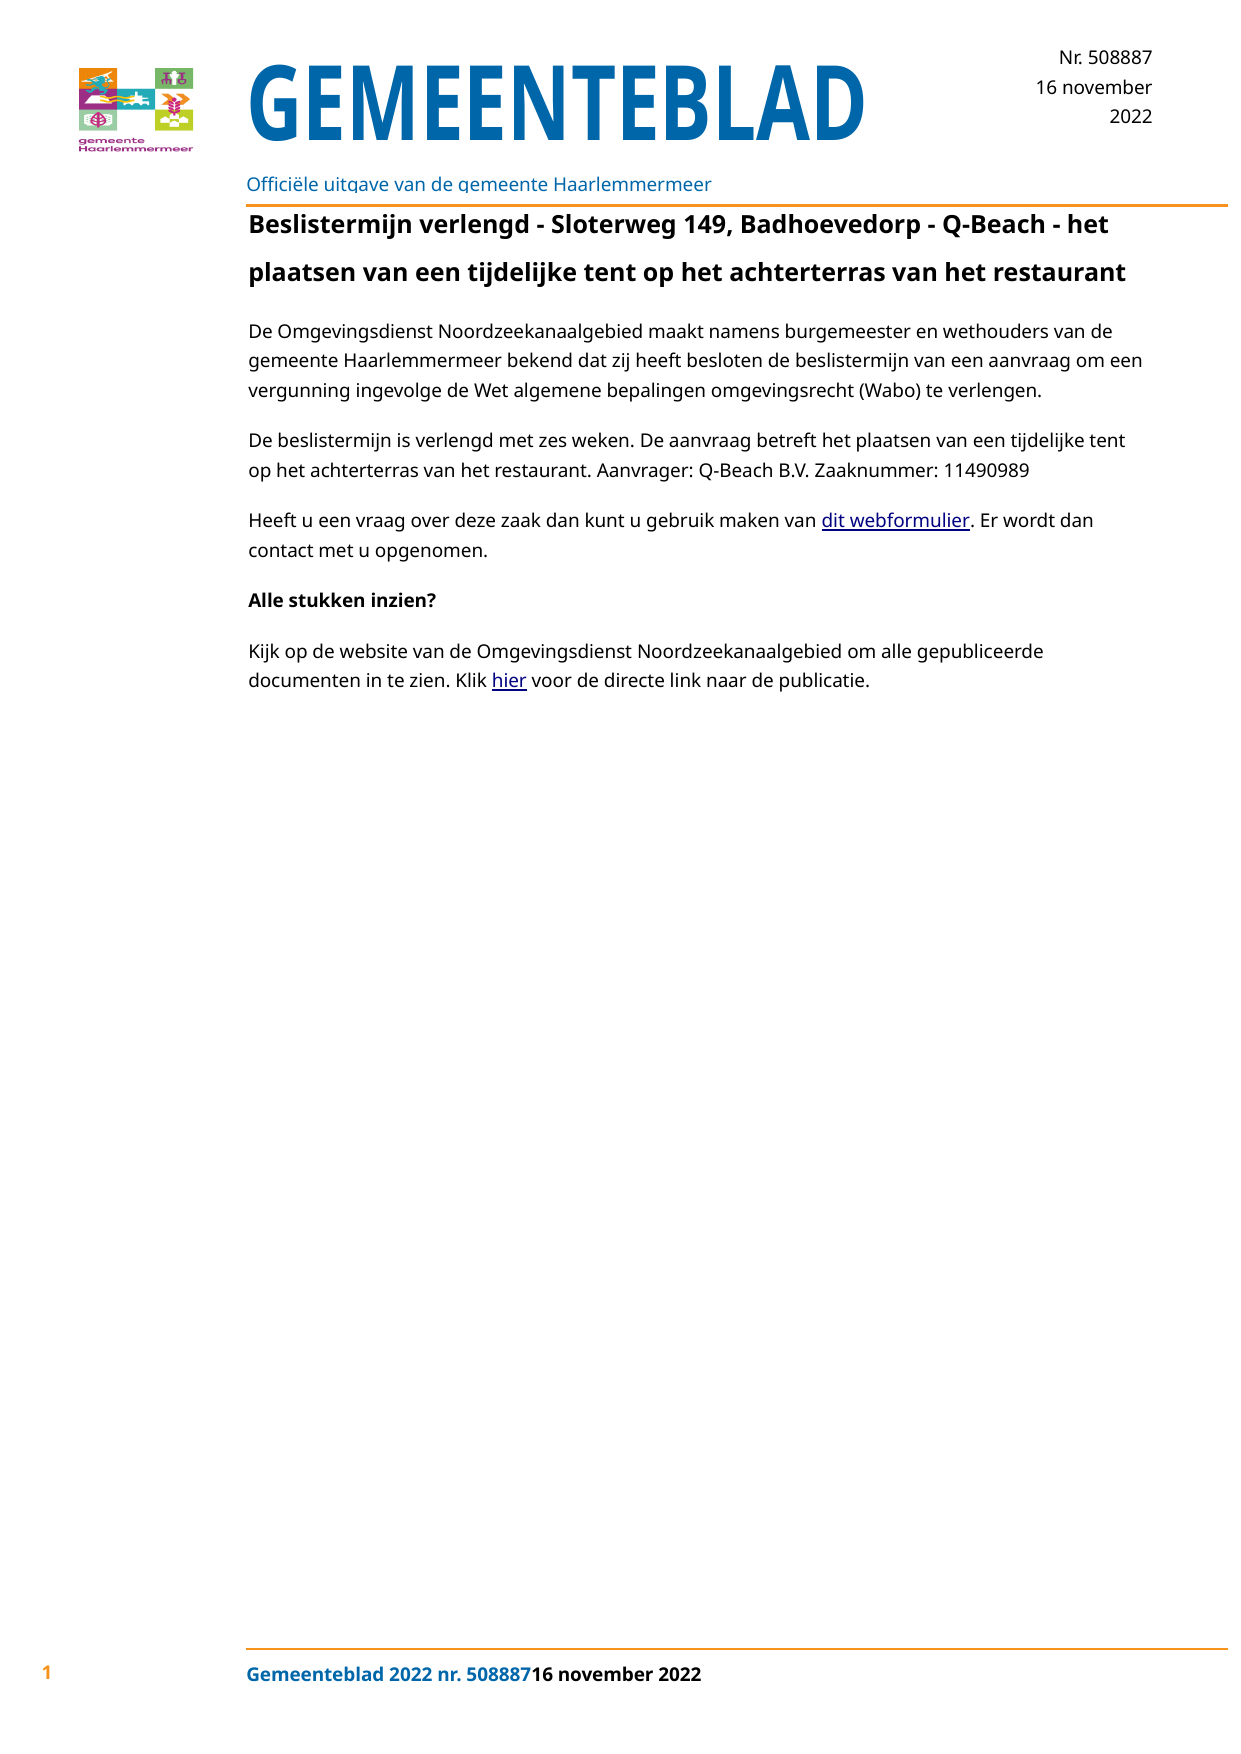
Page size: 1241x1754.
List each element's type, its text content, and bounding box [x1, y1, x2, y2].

text Beslistermijn verlengd - Sloterweg 149, Badhoevedorp - Q-Beach - het plaatsen van een tijdelijke tent op het achterterras van het restaurant [248, 207, 1152, 288]
picture [41, 47, 231, 172]
text De Omgevingsdienst Noordzeekanaalgebied maakt namens burgemeester en wethouders van de gemeente Haarlemmermeer bekend dat zij heeft besloten de beslistermijn van een aanvraag om een vergunning ingevolge de Wet algemene bepalingen omgevingsrecht (Wabo) te verlengen. [248, 318, 1152, 403]
text Alle stukken inzien? [248, 587, 1152, 613]
text Heeft u een vraag over deze zaak dan kunt u gebruik maken van dit webformulier. Er wordt dan contact met u opgenomen. [248, 507, 1152, 563]
text De beslistermijn is verlengd met zes weken. De aanvraag betreft het plaatsen van een tijdelijke tent op het achterterras van het restaurant. Aanvrager: Q-Beach B.V. Zaaknummer: 11490989 [248, 427, 1152, 483]
text Kijk op de website van de Omgevingsdienst Noordzeekanaalgebied om alle gepubliceerde documenten in te zien. Klik hier voor de directe link naar de publicatie. [248, 638, 1152, 693]
